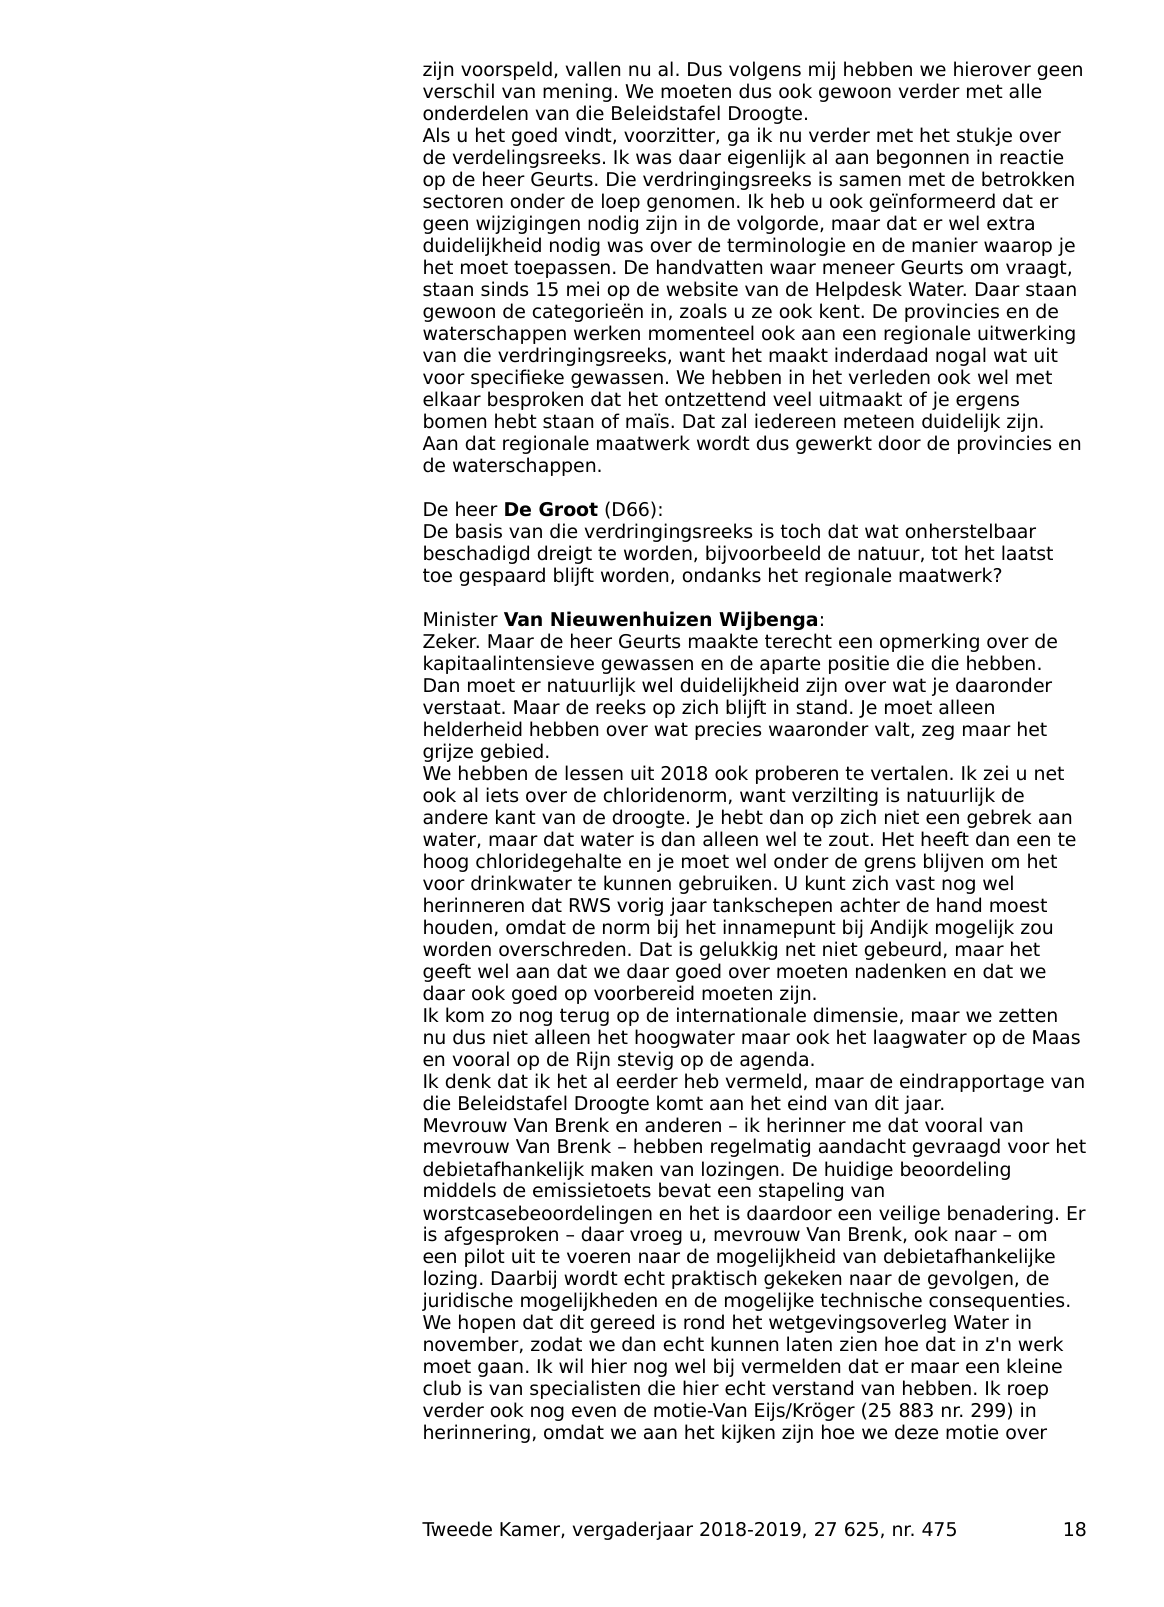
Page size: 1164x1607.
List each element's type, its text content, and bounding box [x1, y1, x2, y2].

text Mevrouw Van Brenk en anderen – ik herinner me dat vooral van mevrouw Van Brenk – hebben regelmatig aandacht gevraagd voor het debietafhankelijk maken van lozingen. De huidige beoordeling middels de emissietoets bevat een stapeling van worstcasebeoordelingen en het is daardoor een veilige benadering. Er is afgesproken – daar vroeg u, mevrouw Van Brenk, ook naar – om een pilot uit te voeren naar de mogelijkheid van debietafhankelijke lozing. Daarbij wordt echt praktisch gekeken naar de gevolgen, de juridische mogelijkheden en de mogelijke technische consequenties. We hopen dat dit gereed is rond het wetgevingsoverleg Water in november, zodat we dan echt kunnen laten zien hoe dat in z'n werk moet gaan. Ik wil hier nog wel bij vermelden dat er maar een kleine club is van specialisten die hier echt verstand van hebben. Ik roep verder ook nog even de motie-Van Eijs/Kröger (25 883 nr. 299) in herinnering, omdat we aan het kijken zijn hoe we deze motie over [422, 1114, 1087, 1444]
text De basis van die verdringingsreeks is toch dat wat onherstelbaar beschadigd dreigt te worden, bijvoorbeeld de natuur, tot het laatst toe gespaard blijft worden, ondanks het regionale maatwerk? [422, 521, 1087, 587]
text zijn voorspeld, vallen nu al. Dus volgens mij hebben we hierover geen verschil van mening. We moeten dus ook gewoon verder met alle onderdelen van die Beleidstafel Droogte. [422, 59, 1087, 125]
text Minister Van Nieuwenhuizen Wijbenga: [422, 609, 1087, 631]
text Ik kom zo nog terug op de internationale dimensie, maar we zetten nu dus niet alleen het hoogwater maar ook het laagwater op de Maas en vooral op de Rijn stevig op de agenda. [422, 1004, 1087, 1071]
text De heer De Groot (D66): [422, 499, 1087, 521]
text Ik denk dat ik het al eerder heb vermeld, maar de eindrapportage van die Beleidstafel Droogte komt aan het eind van dit jaar. [422, 1071, 1087, 1114]
text Als u het goed vindt, voorzitter, ga ik nu verder met het stukje over de verdelingsreeks. Ik was daar eigenlijk al aan begonnen in reactie op de heer Geurts. Die verdringingsreeks is samen met de betrokken sectoren onder de loep genomen. Ik heb u ook geïnformeerd dat er geen wijzigingen nodig zijn in de volgorde, maar dat er wel extra duidelijkheid nodig was over de terminologie en de manier waarop je het moet toepassen. De handvatten waar meneer Geurts om vraagt, staan sinds 15 mei op de website van de Helpdesk Water. Daar staan gewoon de categorieën in, zoals u ze ook kent. De provincies en de waterschappen werken momenteel ook aan een regionale uitwerking van die verdringingsreeks, want het maakt inderdaad nogal wat uit voor specifieke gewassen. We hebben in het verleden ook wel met elkaar besproken dat het ontzettend veel uitmaakt of je ergens bomen hebt staan of maïs. Dat zal iedereen meteen duidelijk zijn. Aan dat regionale maatwerk wordt dus gewerkt door de provincies en de waterschappen. [422, 125, 1087, 477]
text Zeker. Maar de heer Geurts maakte terecht een opmerking over de kapitaalintensieve gewassen en de aparte positie die die hebben. Dan moet er natuurlijk wel duidelijkheid zijn over wat je daaronder verstaat. Maar de reeks op zich blijft in stand. Je moet alleen helderheid hebben over wat precies waaronder valt, zeg maar het grijze gebied. [422, 631, 1087, 763]
text We hebben de lessen uit 2018 ook proberen te vertalen. Ik zei u net ook al iets over de chloridenorm, want verzilting is natuurlijk de andere kant van de droogte. Je hebt dan op zich niet een gebrek aan water, maar dat water is dan alleen wel te zout. Het heeft dan een te hoog chloridegehalte en je moet wel onder de grens blijven om het voor drinkwater te kunnen gebruiken. U kunt zich vast nog wel herinneren dat RWS vorig jaar tankschepen achter de hand moest houden, omdat de norm bij het innamepunt bij Andijk mogelijk zou worden overschreden. Dat is gelukkig net niet gebeurd, maar het geeft wel aan dat we daar goed over moeten nadenken en dat we daar ook goed op voorbereid moeten zijn. [422, 763, 1087, 1004]
